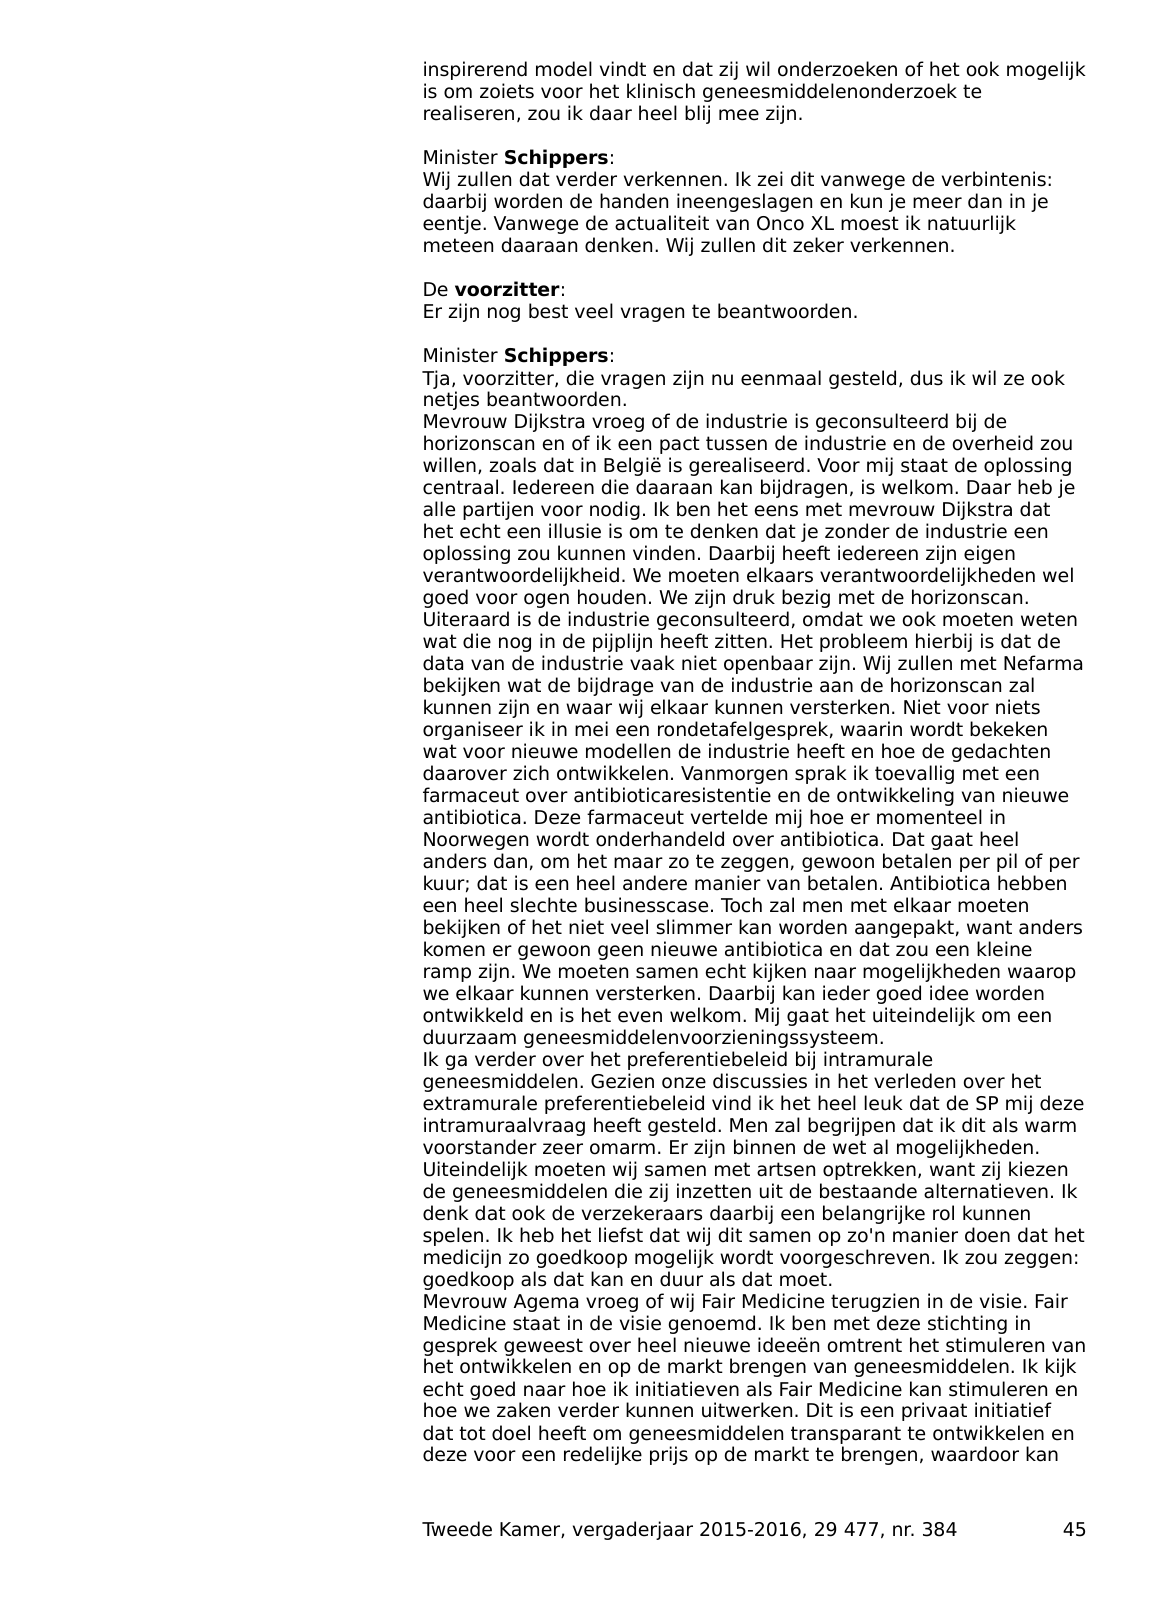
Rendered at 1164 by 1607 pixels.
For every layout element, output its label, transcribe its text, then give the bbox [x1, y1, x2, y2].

text Er zijn nog best veel vragen te beantwoorden. [422, 301, 1087, 323]
text Minister Schippers: [422, 345, 1087, 367]
text Tja, voorzitter, die vragen zijn nu eenmaal gesteld, dus ik wil ze ook netjes beantwoorden. [422, 367, 1087, 411]
text Ik ga verder over het preferentiebeleid bij intramurale geneesmiddelen. Gezien onze discussies in het verleden over het extramurale preferentiebeleid vind ik het heel leuk dat de SP mij deze intramuraalvraag heeft gesteld. Men zal begrijpen dat ik dit als warm voorstander zeer omarm. Er zijn binnen de wet al mogelijkheden. Uiteindelijk moeten wij samen met artsen optrekken, want zij kiezen de geneesmiddelen die zij inzetten uit de bestaande alternatieven. Ik denk dat ook de verzekeraars daarbij een belangrijke rol kunnen spelen. Ik heb het liefst dat wij dit samen op zo'n manier doen dat het medicijn zo goedkoop mogelijk wordt voorgeschreven. Ik zou zeggen: goedkoop als dat kan en duur als dat moet. [422, 1049, 1087, 1291]
text De voorzitter: [422, 279, 1087, 301]
text Mevrouw Agema vroeg of wij Fair Medicine terugzien in de visie. Fair Medicine staat in de visie genoemd. Ik ben met deze stichting in gesprek geweest over heel nieuwe ideeën omtrent het stimuleren van het ontwikkelen en op de markt brengen van geneesmiddelen. Ik kijk echt goed naar hoe ik initiatieven als Fair Medicine kan stimuleren en hoe we zaken verder kunnen uitwerken. Dit is een privaat initiatief dat tot doel heeft om geneesmiddelen transparant te ontwikkelen en deze voor een redelijke prijs op de markt te brengen, waardoor kan [422, 1291, 1087, 1466]
text Minister Schippers: [422, 147, 1087, 169]
text Wij zullen dat verder verkennen. Ik zei dit vanwege de verbintenis: daarbij worden de handen ineengeslagen en kun je meer dan in je eentje. Vanwege de actualiteit van Onco XL moest ik natuurlijk meteen daaraan denken. Wij zullen dit zeker verkennen. [422, 169, 1087, 257]
text Mevrouw Dijkstra vroeg of de industrie is geconsulteerd bij de horizonscan en of ik een pact tussen de industrie en de overheid zou willen, zoals dat in België is gerealiseerd. Voor mij staat de oplossing centraal. Iedereen die daaraan kan bijdragen, is welkom. Daar heb je alle partijen voor nodig. Ik ben het eens met mevrouw Dijkstra dat het echt een illusie is om te denken dat je zonder de industrie een oplossing zou kunnen vinden. Daarbij heeft iedereen zijn eigen verantwoordelijkheid. We moeten elkaars verantwoordelijkheden wel goed voor ogen houden. We zijn druk bezig met de horizonscan. Uiteraard is de industrie geconsulteerd, omdat we ook moeten weten wat die nog in de pijplijn heeft zitten. Het probleem hierbij is dat de data van de industrie vaak niet openbaar zijn. Wij zullen met Nefarma bekijken wat de bijdrage van de industrie aan de horizonscan zal kunnen zijn en waar wij elkaar kunnen versterken. Niet voor niets organiseer ik in mei een rondetafelgesprek, waarin wordt bekeken wat voor nieuwe modellen de industrie heeft en hoe de gedachten daarover zich ontwikkelen. Vanmorgen sprak ik toevallig met een farmaceut over antibioticaresistentie en de ontwikkeling van nieuwe antibiotica. Deze farmaceut vertelde mij hoe er momenteel in Noorwegen wordt onderhandeld over antibiotica. Dat gaat heel anders dan, om het maar zo te zeggen, gewoon betalen per pil of per kuur; dat is een heel andere manier van betalen. Antibiotica hebben een heel slechte businesscase. Toch zal men met elkaar moeten bekijken of het niet veel slimmer kan worden aangepakt, want anders komen er gewoon geen nieuwe antibiotica en dat zou een kleine ramp zijn. We moeten samen echt kijken naar mogelijkheden waarop we elkaar kunnen versterken. Daarbij kan ieder goed idee worden ontwikkeld en is het even welkom. Mij gaat het uiteindelijk om een duurzaam geneesmiddelenvoorzieningssysteem. [422, 411, 1087, 1049]
text inspirerend model vindt en dat zij wil onderzoeken of het ook mogelijk is om zoiets voor het klinisch geneesmiddelenonderzoek te realiseren, zou ik daar heel blij mee zijn. [422, 59, 1087, 125]
